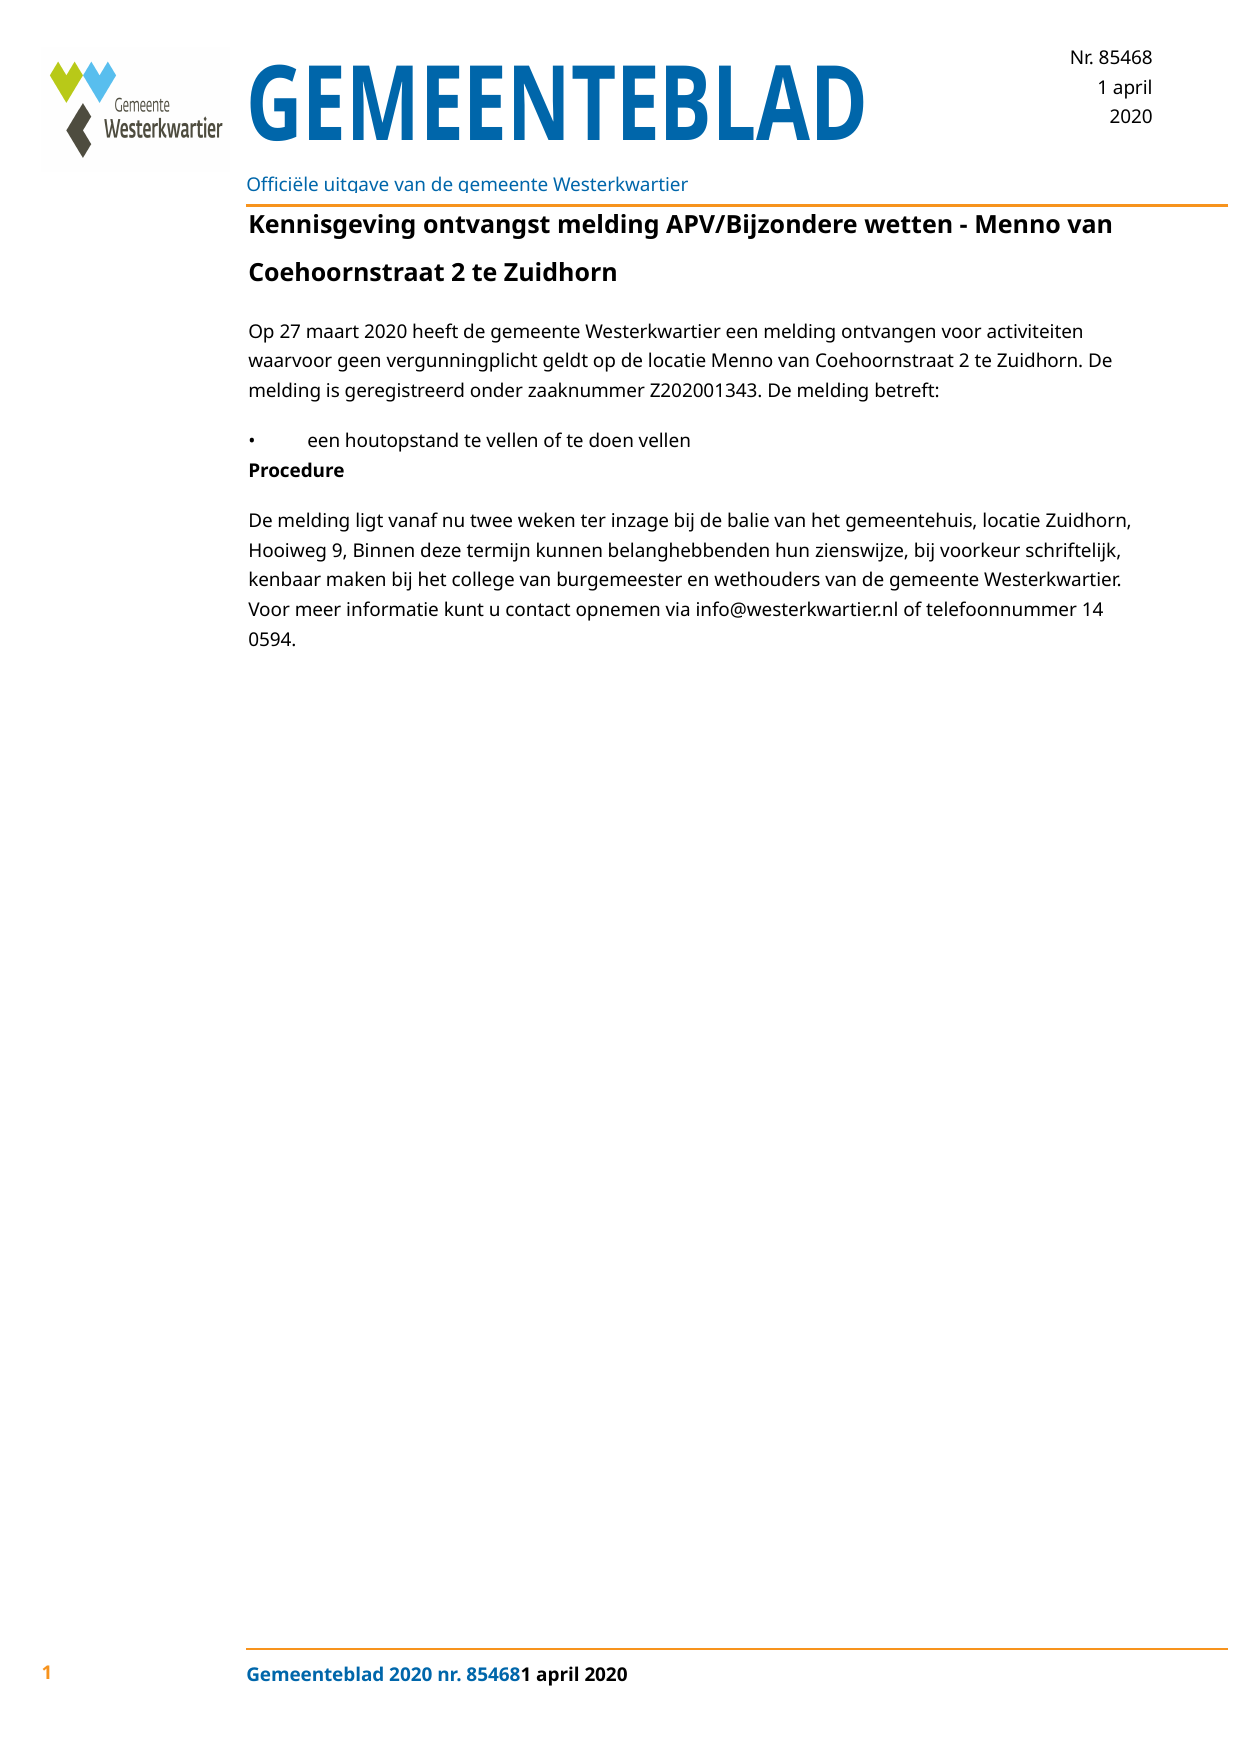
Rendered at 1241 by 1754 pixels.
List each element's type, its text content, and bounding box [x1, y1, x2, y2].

picture [41, 47, 231, 172]
text Op 27 maart 2020 heeft de gemeente Westerkwartier een melding ontvangen voor activiteiten waarvoor geen vergunningplicht geldt op de locatie Menno van Coehoornstraat 2 te Zuidhorn. De melding is geregistreerd onder zaaknummer Z202001343. De melding betreft: [248, 318, 1152, 403]
list een houtopstand te vellen of te doen vellen [248, 427, 1152, 453]
text Kennisgeving ontvangst melding APV/Bijzondere wetten - Menno van Coehoornstraat 2 te Zuidhorn [248, 207, 1152, 288]
text Procedure [248, 457, 1152, 483]
text De melding ligt vanaf nu twee weken ter inzage bij de balie van het gemeentehuis, locatie Zuidhorn, Hooiweg 9, Binnen deze termijn kunnen belanghebbenden hun zienswijze, bij voorkeur schriftelijk, kenbaar maken bij het college van burgemeester en wethouders van de gemeente Westerkwartier. Voor meer informatie kunt u contact opnemen via info@westerkwartier.nl of telefoonnummer 14 0594. [248, 507, 1152, 652]
